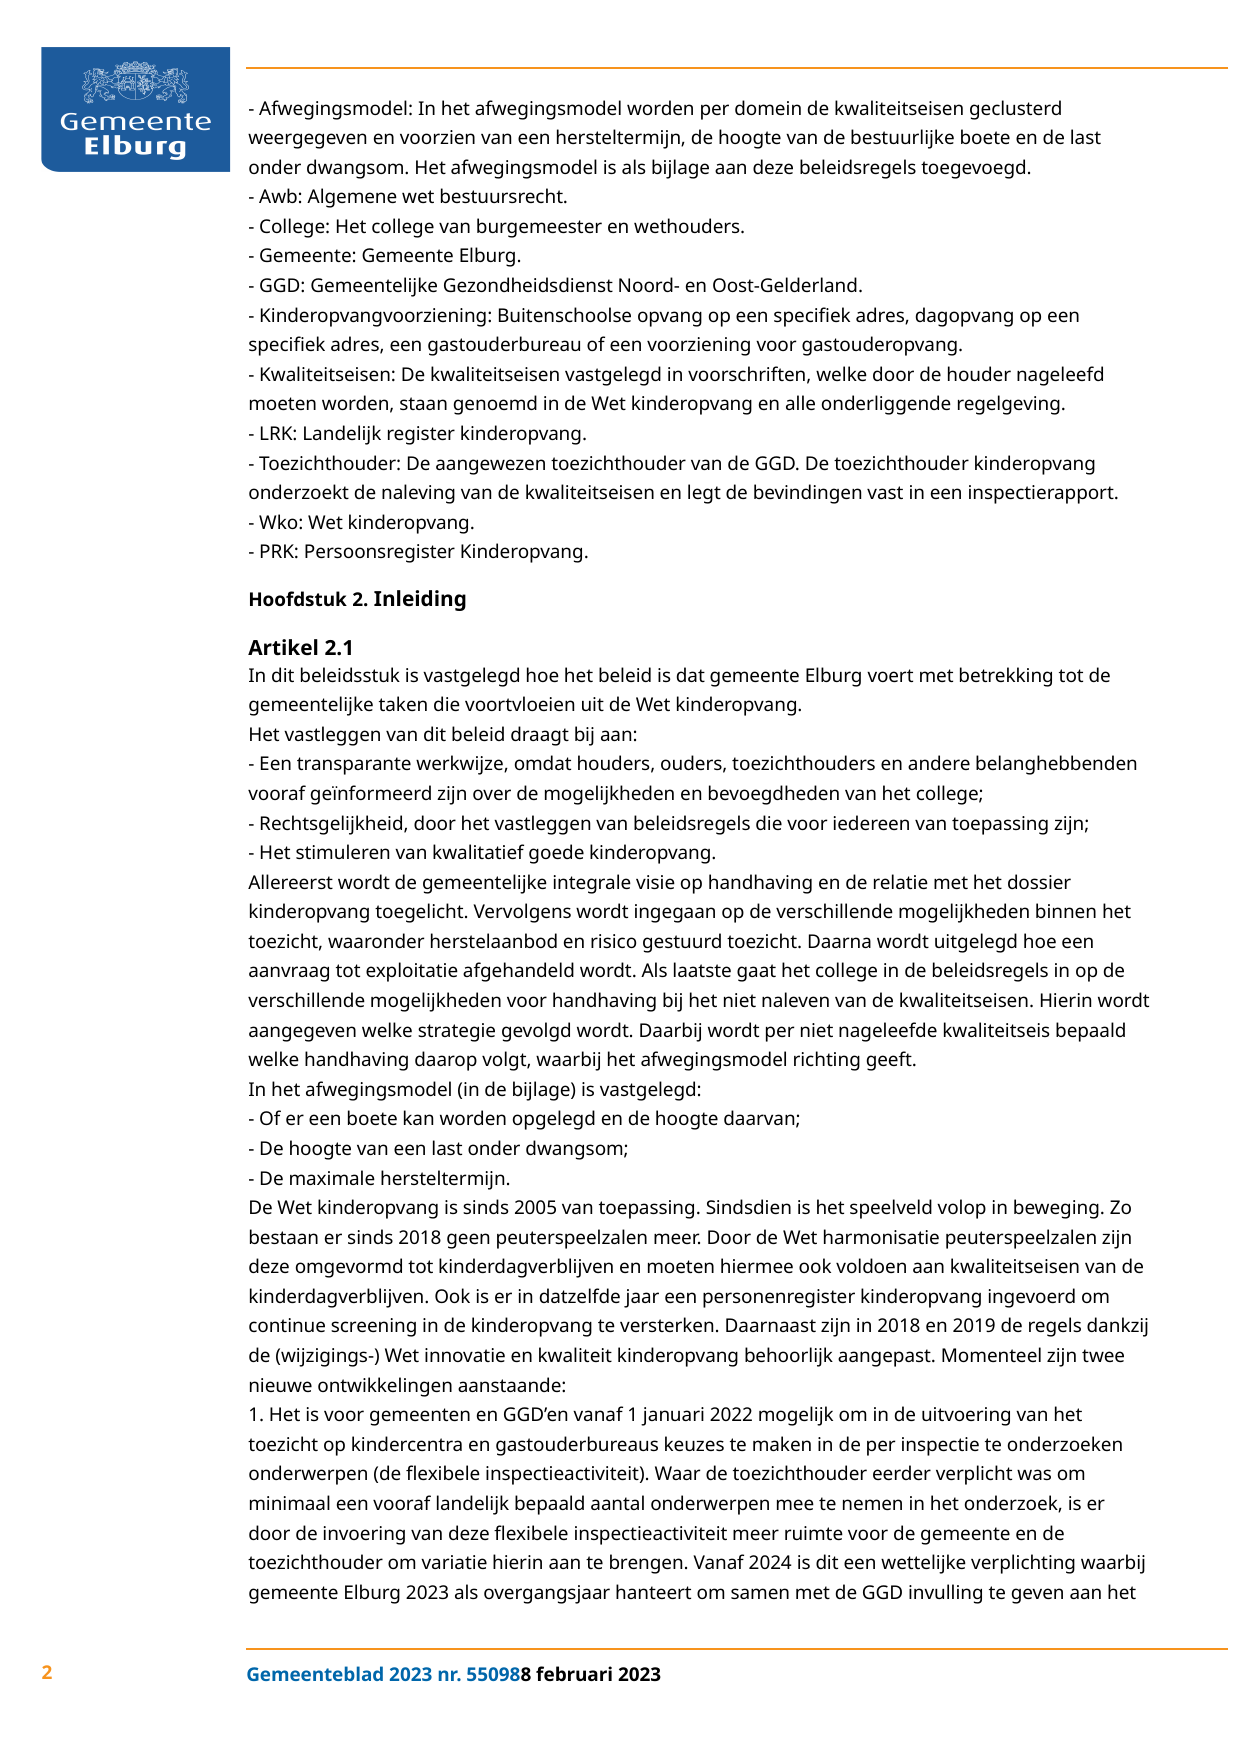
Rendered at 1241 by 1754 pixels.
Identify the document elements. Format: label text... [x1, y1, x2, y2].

text 1. Het is voor gemeenten en GGD’en vanaf 1 januari 2022 mogelijk om in de uitvoering van het toezicht op kindercentra en gastouderbureaus keuzes te maken in de per inspectie te onderzoeken onderwerpen (de flexibele inspectieactiviteit). Waar de toezichthouder eerder verplicht was om minimaal een vooraf landelijk bepaald aantal onderwerpen mee te nemen in het onderzoek, is er door de invoering van deze flexibele inspectieactiviteit meer ruimte voor de gemeente en de toezichthouder om variatie hierin aan te brengen. Vanaf 2024 is dit een wettelijke verplichting waarbij gemeente Elburg 2023 als overgangsjaar hanteert om samen met de GGD invulling te geven aan het [248, 1401, 1152, 1605]
text Hoofdstuk 2. Inleiding [248, 584, 1152, 613]
text - Kinderopvangvoorziening: Buitenschoolse opvang op een specifiek adres, dagopvang op een specifiek adres, een gastouderbureau of een voorziening voor gastouderopvang. [248, 302, 1152, 357]
text In dit beleidsstuk is vastgelegd hoe het beleid is dat gemeente Elburg voert met betrekking tot de gemeentelijke taken die voortvloeien uit de Wet kinderopvang. [248, 662, 1152, 717]
text - De maximale hersteltermijn. [248, 1165, 1152, 1191]
text - Of er een boete kan worden opgelegd en de hoogte daarvan; [248, 1106, 1152, 1131]
text De Wet kinderopvang is sinds 2005 van toepassing. Sindsdien is het speelveld volop in beweging. Zo bestaan er sinds 2018 geen peuterspeelzalen meer. Door de Wet harmonisatie peuterspeelzalen zijn deze omgevormd tot kinderdagverblijven en moeten hiermee ook voldoen aan kwaliteitseisen van de kinderdagverblijven. Ook is er in datzelfde jaar een personenregister kinderopvang ingevoerd om continue screening in de kinderopvang te versterken. Daarnaast zijn in 2018 en 2019 de regels dankzij de (wijzigings-) Wet innovatie en kwaliteit kinderopvang behoorlijk aangepast. Momenteel zijn twee nieuwe ontwikkelingen aanstaande: [248, 1194, 1152, 1398]
text - Het stimuleren van kwalitatief goede kinderopvang. [248, 839, 1152, 865]
picture [41, 47, 231, 172]
text - Toezichthouder: De aangewezen toezichthouder van de GGD. De toezichthouder kinderopvang onderzoekt de naleving van de kwaliteitseisen en legt de bevindingen vast in een inspectierapport. [248, 450, 1152, 505]
text - De hoogte van een last onder dwangsom; [248, 1135, 1152, 1161]
text Artikel 2.1 [248, 633, 1152, 662]
text - Kwaliteitseisen: De kwaliteitseisen vastgelegd in voorschriften, welke door de houder nageleefd moeten worden, staan genoemd in de Wet kinderopvang en alle onderliggende regelgeving. [248, 361, 1152, 416]
text - Gemeente: Gemeente Elburg. [248, 243, 1152, 268]
text Het vastleggen van dit beleid draagt bij aan: [248, 721, 1152, 747]
text - Wko: Wet kinderopvang. [248, 509, 1152, 535]
text - Rechtsgelijkheid, door het vastleggen van beleidsregels die voor iedereen van toepassing zijn; [248, 810, 1152, 836]
text - College: Het college van burgemeester en wethouders. [248, 213, 1152, 239]
text In het afwegingsmodel (in de bijlage) is vastgelegd: [248, 1076, 1152, 1102]
text - GGD: Gemeentelijke Gezondheidsdienst Noord- en Oost-Gelderland. [248, 272, 1152, 298]
text - Awb: Algemene wet bestuursrecht. [248, 183, 1152, 209]
text Allereerst wordt de gemeentelijke integrale visie op handhaving en de relatie met het dossier kinderopvang toegelicht. Vervolgens wordt ingegaan op de verschillende mogelijkheden binnen het toezicht, waaronder herstelaanbod en risico gestuurd toezicht. Daarna wordt uitgelegd hoe een aanvraag tot exploitatie afgehandeld wordt. Als laatste gaat het college in de beleidsregels in op de verschillende mogelijkheden voor handhaving bij het niet naleven van de kwaliteitseisen. Hierin wordt aangegeven welke strategie gevolgd wordt. Daarbij wordt per niet nageleefde kwaliteitseis bepaald welke handhaving daarop volgt, waarbij het afwegingsmodel richting geeft. [248, 869, 1152, 1072]
text - Een transparante werkwijze, omdat houders, ouders, toezichthouders en andere belanghebbenden vooraf geïnformeerd zijn over de mogelijkheden en bevoegdheden van het college; [248, 751, 1152, 806]
text - PRK: Persoonsregister Kinderopvang. [248, 538, 1152, 564]
text - Afwegingsmodel: In het afwegingsmodel worden per domein de kwaliteitseisen geclusterd weergegeven en voorzien van een hersteltermijn, de hoogte van de bestuurlijke boete en de last onder dwangsom. Het afwegingsmodel is als bijlage aan deze beleidsregels toegevoegd. [248, 95, 1152, 180]
text - LRK: Landelijk register kinderopvang. [248, 420, 1152, 446]
